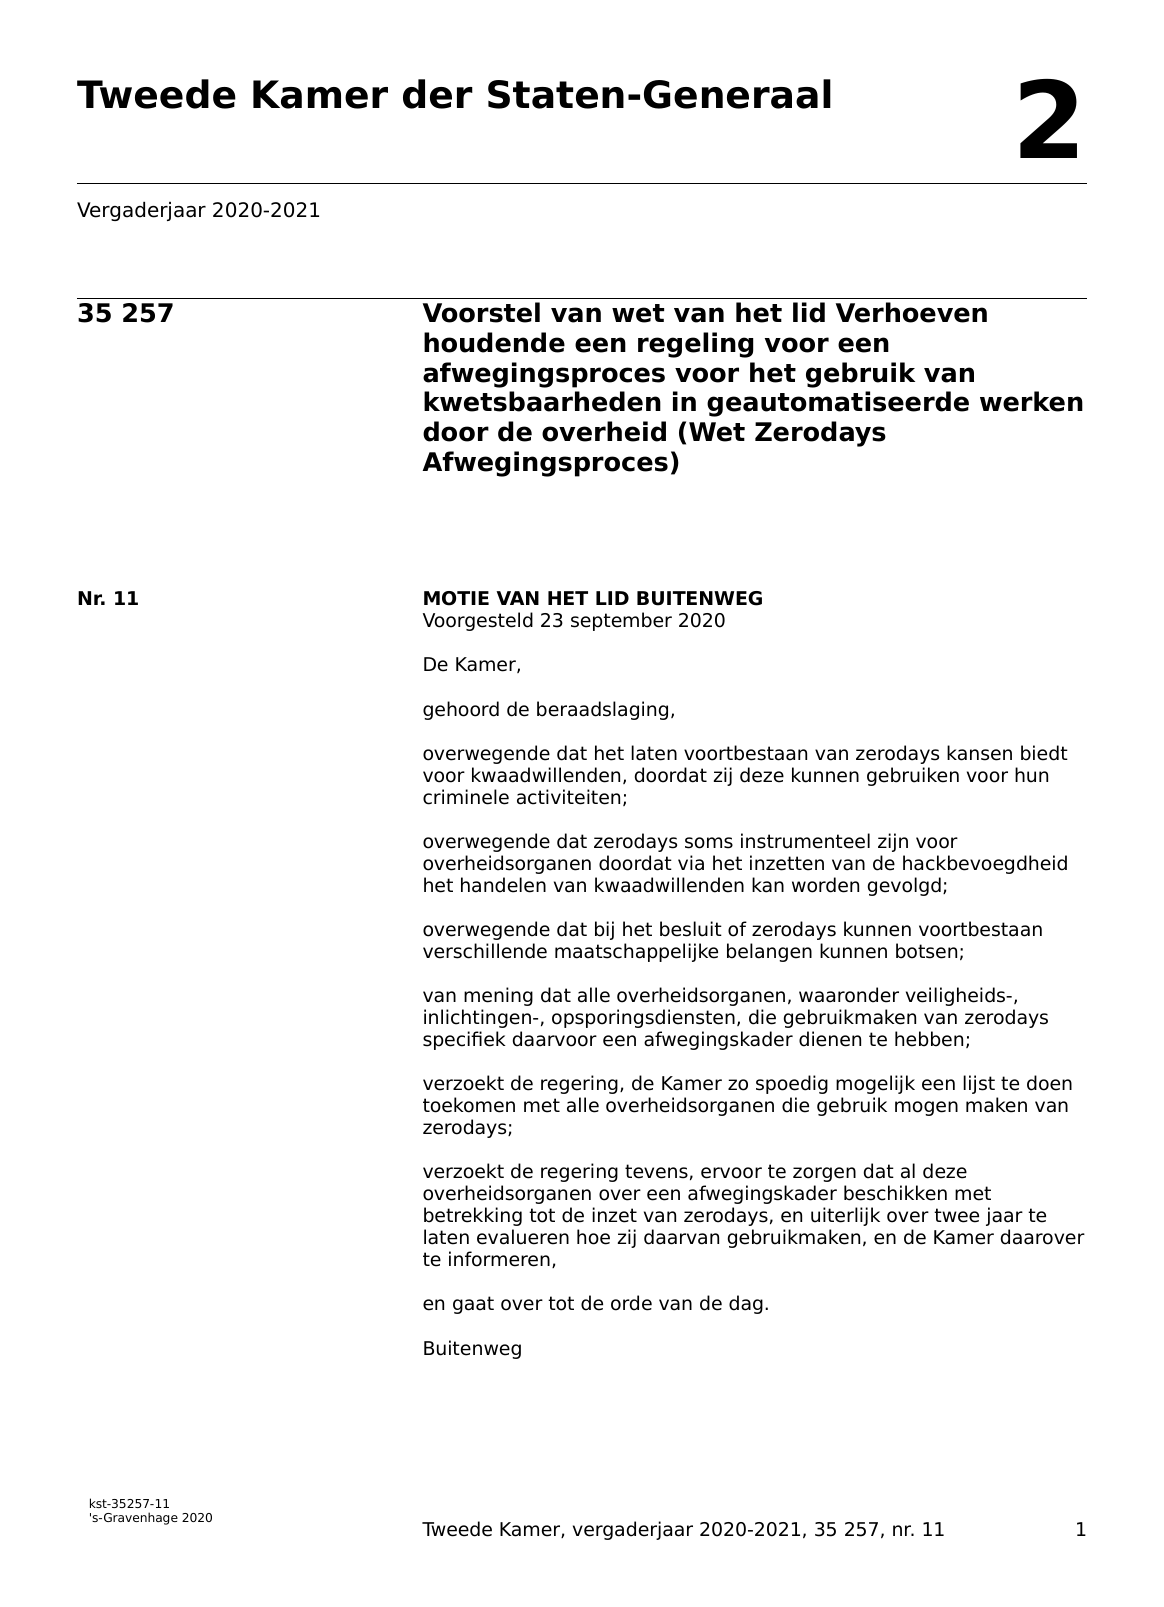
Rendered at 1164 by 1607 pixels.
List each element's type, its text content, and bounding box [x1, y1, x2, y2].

text en gaat over tot de orde van de dag. [422, 1293, 1087, 1315]
text gehoord de beraadslaging, [422, 698, 1087, 720]
text Voorgesteld 23 september 2020 [422, 610, 1087, 632]
subtitle Nr. 11 MOTIE VAN HET LID BUITENWEG [77, 588, 1087, 610]
subtitle 35 257 Voorstel van wet van het lid Verhoeven houdende een regeling voor een afwegingsproces voor het gebruik van kwetsbaarheden in geautomatiseerde werken door de overheid (Wet Zerodays Afwegingsproces) [77, 299, 1087, 477]
text De Kamer, [422, 654, 1087, 676]
table_cell Vergaderjaar 2020-2021 [77, 184, 1087, 298]
text van mening dat alle overheidsorganen, waaronder veiligheids-, inlichtingen-, opsporingsdiensten, die gebruikmaken van zerodays specifiek daarvoor een afwegingskader dienen te hebben; [422, 985, 1087, 1051]
text 's-Gravenhage 2020 [88, 1511, 323, 1525]
text overwegende dat het laten voortbestaan van zerodays kansen biedt voor kwaadwillenden, doordat zij deze kunnen gebruiken voor hun criminele activiteiten; [422, 743, 1087, 808]
text verzoekt de regering tevens, ervoor te zorgen dat al deze overheidsorganen over een afwegingskader beschikken met betrekking tot de inzet van zerodays, en uiterlijk over twee jaar te laten evalueren hoe zij daarvan gebruikmaken, en de Kamer daarover te informeren, [422, 1161, 1087, 1271]
text Buitenweg [422, 1337, 1087, 1359]
table_header 2 [886, 59, 1087, 183]
table_header Tweede Kamer der Staten-Generaal [77, 59, 886, 183]
text overwegende dat zerodays soms instrumenteel zijn voor overheidsorganen doordat via het inzetten van de hackbevoegdheid het handelen van kwaadwillenden kan worden gevolgd; [422, 831, 1087, 897]
text verzoekt de regering, de Kamer zo spoedig mogelijk een lijst te doen toekomen met alle overheidsorganen die gebruik mogen maken van zerodays; [422, 1073, 1087, 1139]
text kst-35257-11 [88, 1497, 323, 1511]
text overwegende dat bij het besluit of zerodays kunnen voortbestaan verschillende maatschappelijke belangen kunnen botsen; [422, 919, 1087, 963]
